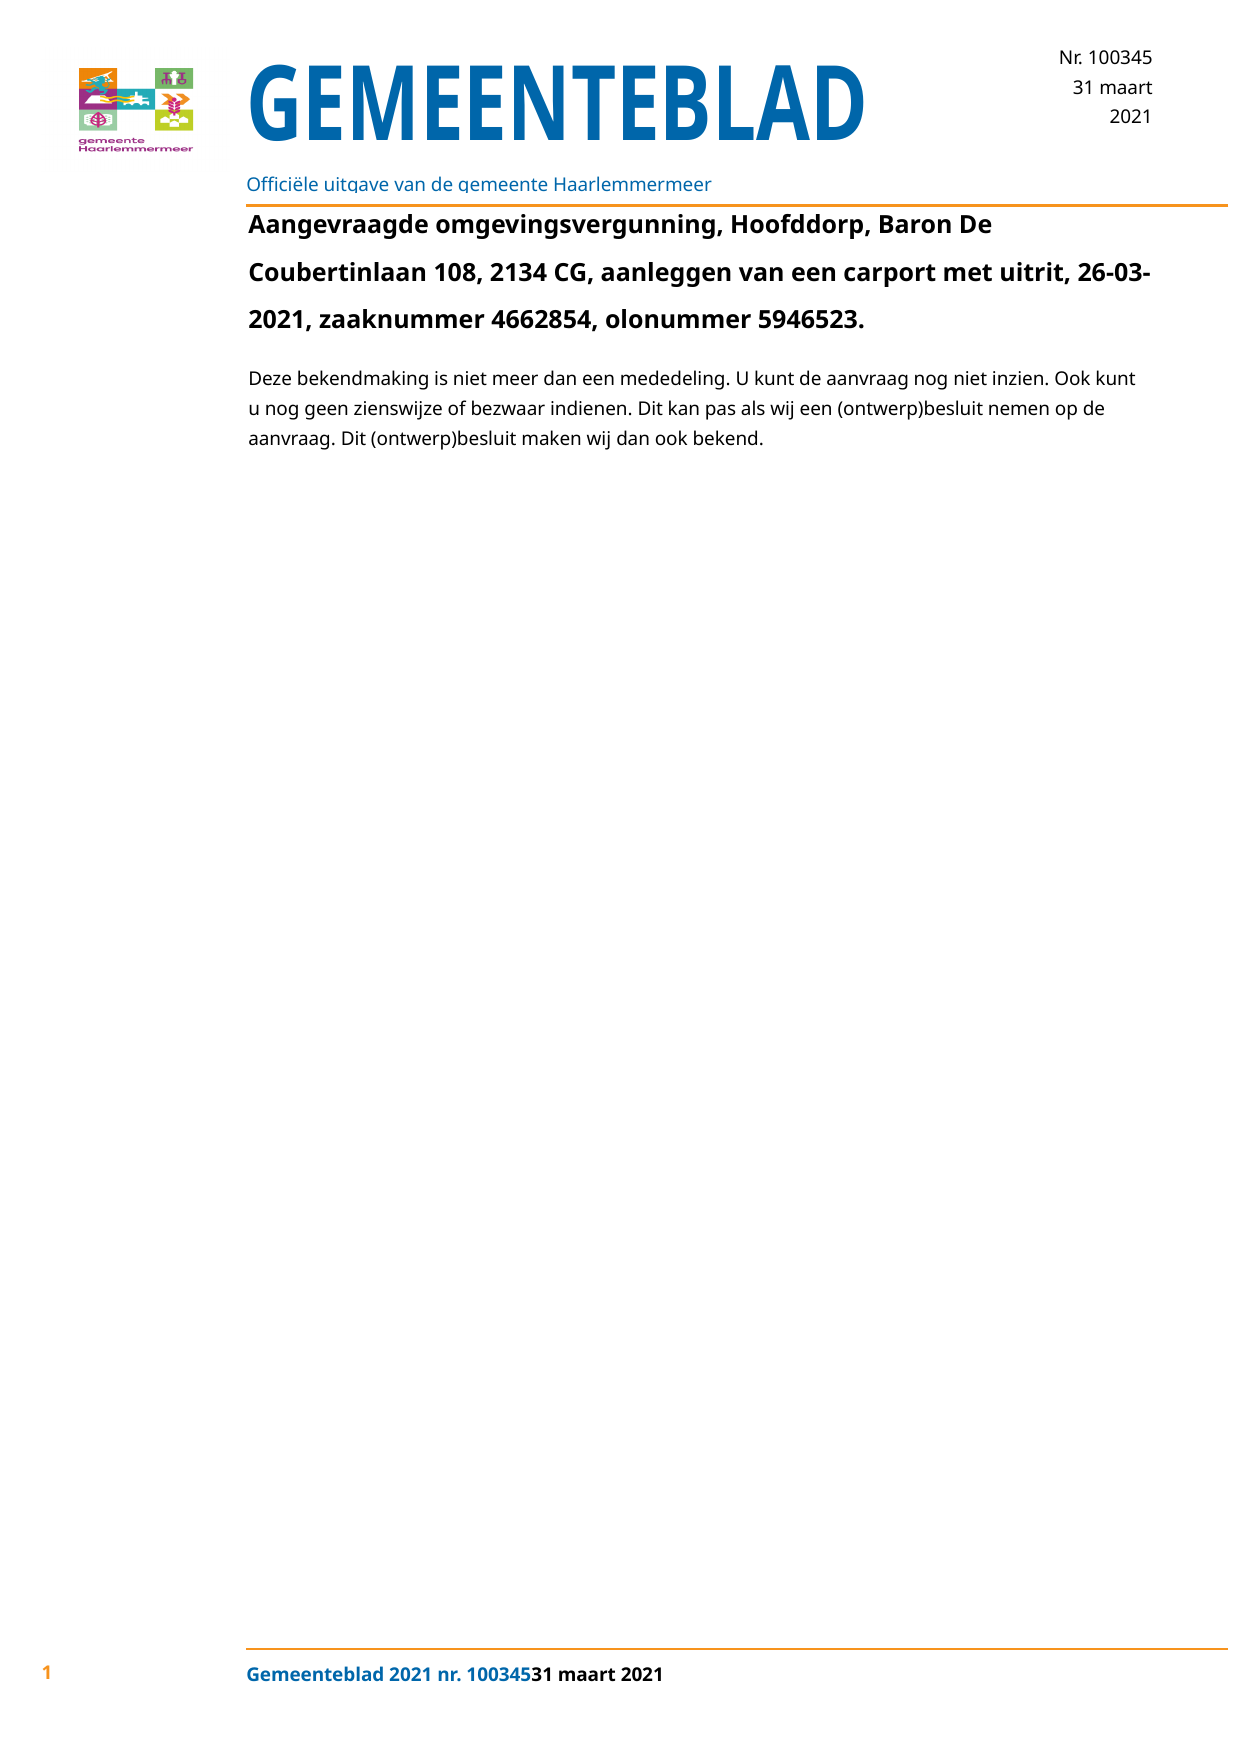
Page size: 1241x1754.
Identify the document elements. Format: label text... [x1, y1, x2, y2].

picture [41, 47, 231, 172]
text Deze bekendmaking is niet meer dan een mededeling. U kunt de aanvraag nog niet inzien. Ook kunt u nog geen zienswijze of bezwaar indienen. Dit kan pas als wij een (ontwerp)besluit nemen op de aanvraag. Dit (ontwerp)besluit maken wij dan ook bekend. [248, 366, 1152, 450]
text Aangevraagde omgevingsvergunning, Hoofddorp, Baron De Coubertinlaan 108, 2134 CG, aanleggen van een carport met uitrit, 26-03-2021, zaaknummer 4662854, olonummer 5946523. [248, 207, 1152, 336]
